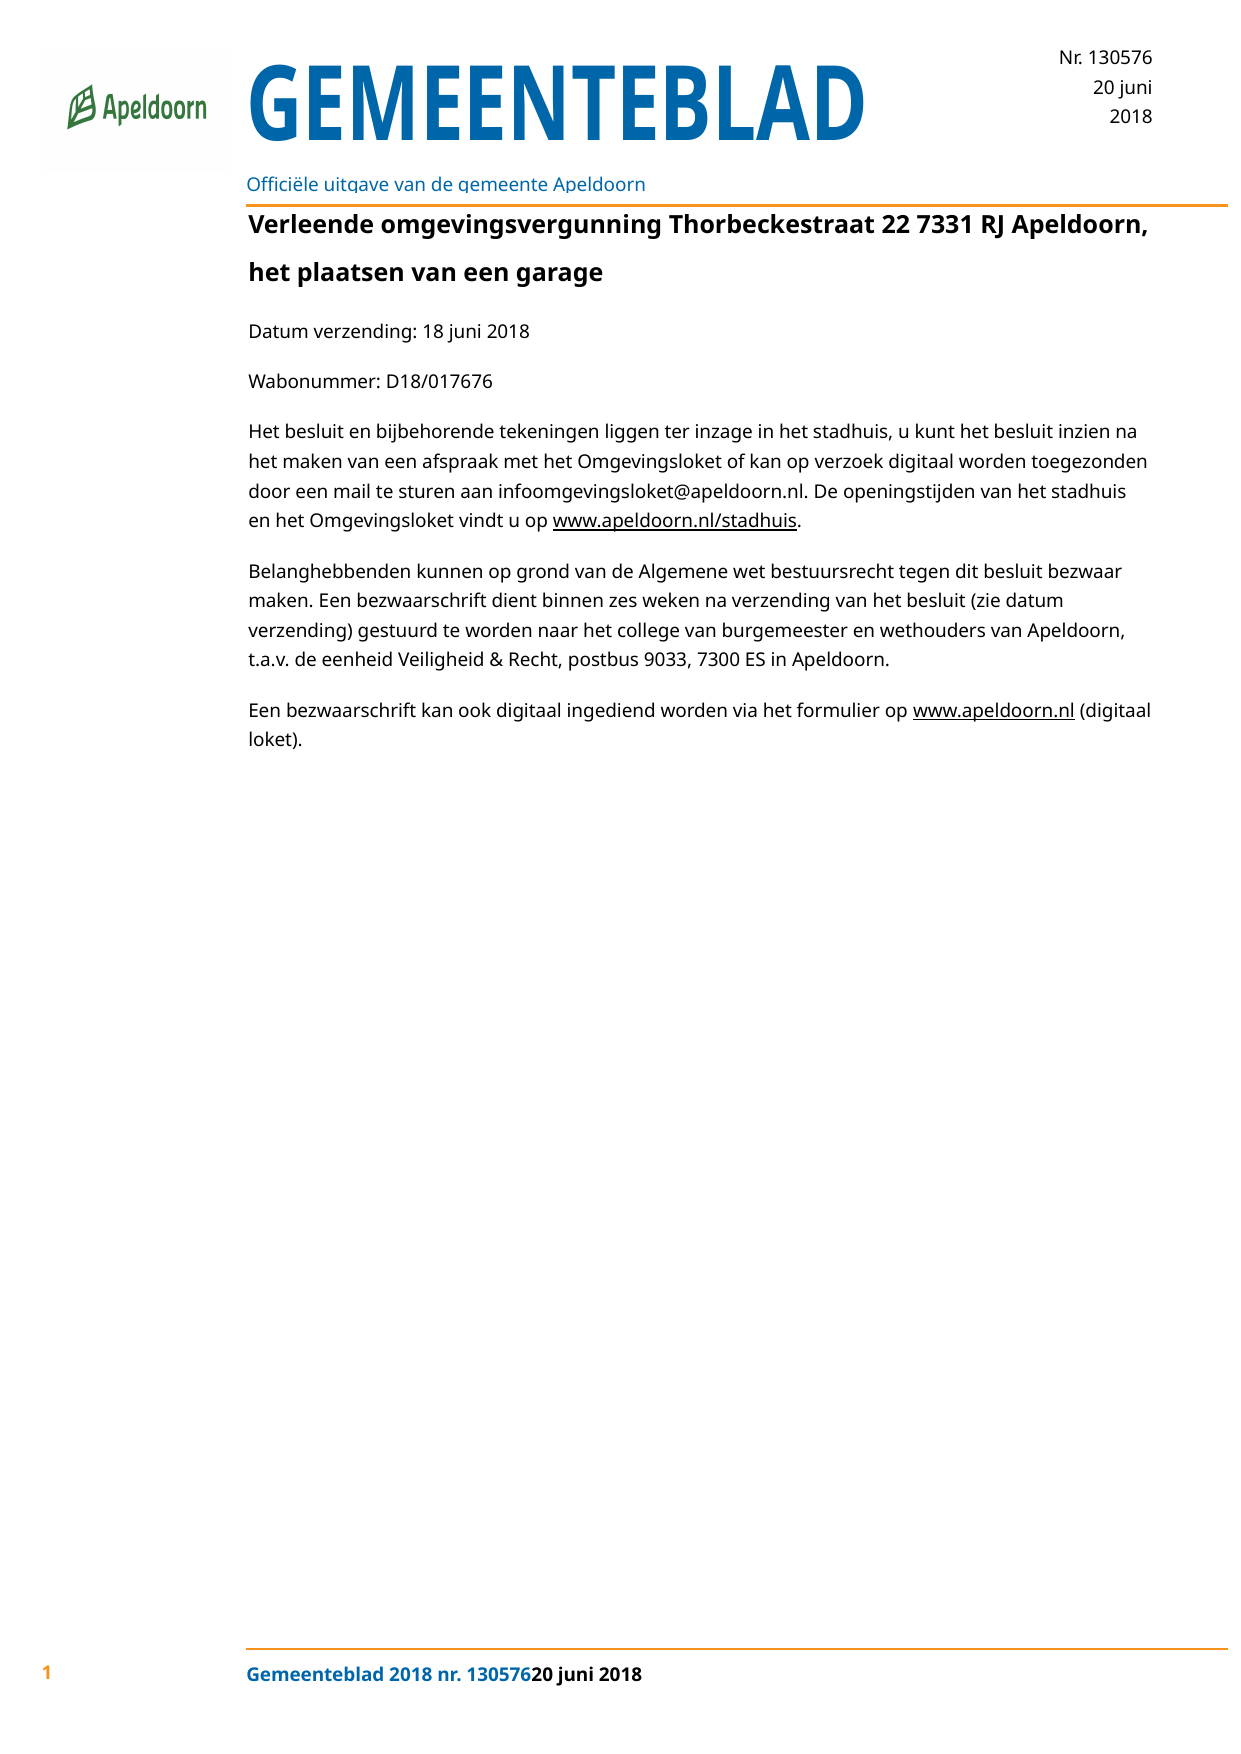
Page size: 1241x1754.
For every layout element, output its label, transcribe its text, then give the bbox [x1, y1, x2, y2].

text Het besluit en bijbehorende tekeningen liggen ter inzage in het stadhuis, u kunt het besluit inzien na het maken van een afspraak met het Omgevingsloket of kan op verzoek digitaal worden toegezonden door een mail te sturen aan infoomgevingsloket@apeldoorn.nl. De openingstijden van het stadhuis en het Omgevingsloket vindt u op www.apeldoorn.nl/stadhuis. [248, 419, 1152, 533]
text Belanghebbenden kunnen op grond van de Algemene wet bestuursrecht tegen dit besluit bezwaar maken. Een bezwaarschrift dient binnen zes weken na verzending van het besluit (zie datum verzending) gestuurd te worden naar het college van burgemeester en wethouders van Apeldoorn, t.a.v. de eenheid Veiligheid & Recht, postbus 9033, 7300 ES in Apeldoorn. [248, 558, 1152, 672]
text Wabonummer: D18/017676 [248, 368, 1152, 394]
picture [41, 47, 231, 172]
text Verleende omgevingsvergunning Thorbeckestraat 22 7331 RJ Apeldoorn, het plaatsen van een garage [248, 207, 1152, 288]
text Datum verzending: 18 juni 2018 [248, 318, 1152, 344]
text Een bezwaarschrift kan ook digitaal ingediend worden via het formulier op www.apeldoorn.nl (digitaal loket). [248, 697, 1152, 752]
